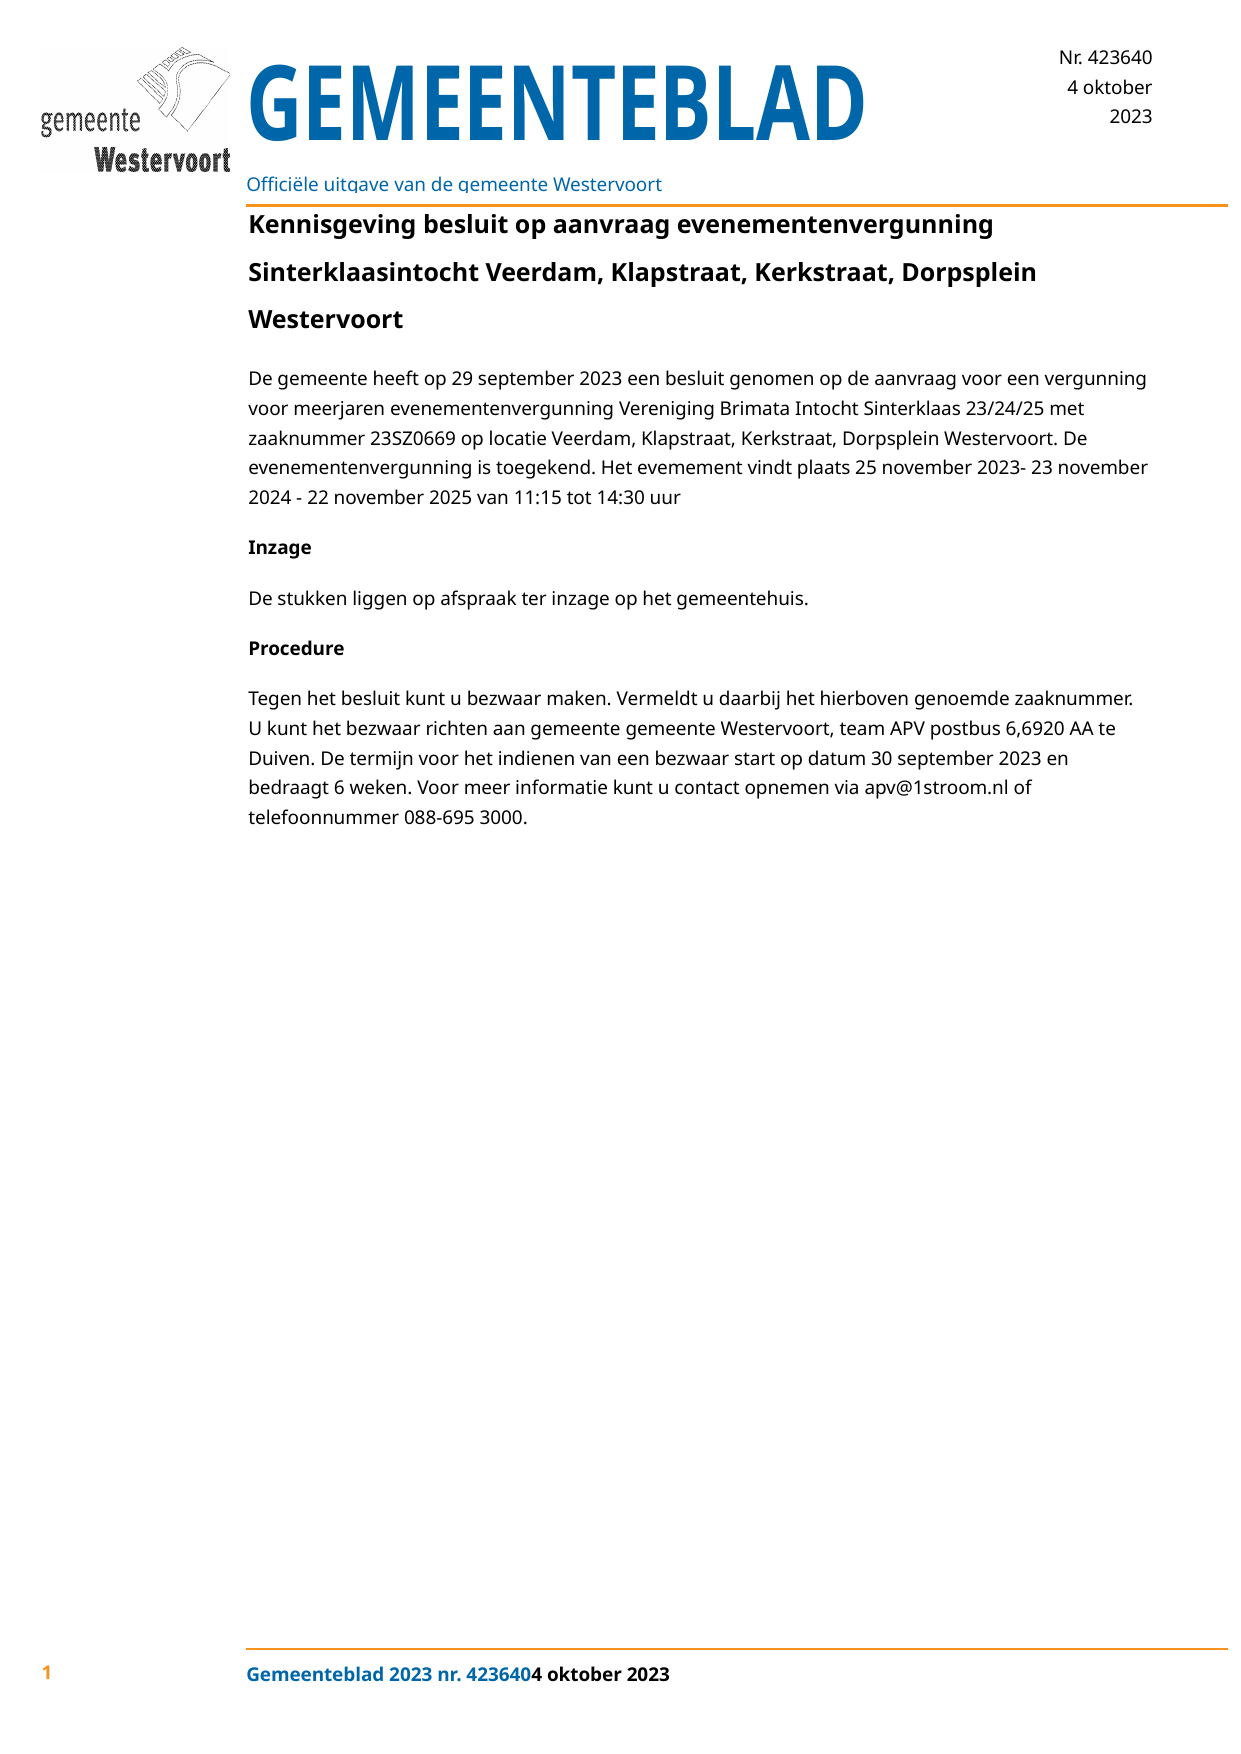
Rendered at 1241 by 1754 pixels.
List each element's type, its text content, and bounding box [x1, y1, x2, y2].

text De gemeente heeft op 29 september 2023 een besluit genomen op de aanvraag voor een vergunning voor meerjaren evenementenvergunning Vereniging Brimata Intocht Sinterklaas 23/24/25 met zaaknummer 23SZ0669 op locatie Veerdam, Klapstraat, Kerkstraat, Dorpsplein Westervoort. De evenementenvergunning is toegekend. Het evemement vindt plaats 25 november 2023- 23 november 2024 - 22 november 2025 van 11:15 tot 14:30 uur [248, 366, 1152, 509]
text Procedure [248, 635, 1152, 661]
text Inzage [248, 534, 1152, 560]
text Tegen het besluit kunt u bezwaar maken. Vermeldt u daarbij het hierboven genoemde zaaknummer. U kunt het bezwaar richten aan gemeente gemeente Westervoort, team APV postbus 6,6920 AA te Duiven. De termijn voor het indienen van een bezwaar start op datum 30 september 2023 en bedraagt 6 weken. Voor meer informatie kunt u contact opnemen via apv@1stroom.nl of telefoonnummer 088-695 3000. [248, 686, 1152, 829]
picture [41, 47, 231, 172]
text Kennisgeving besluit op aanvraag evenementenvergunning Sinterklaasintocht Veerdam, Klapstraat, Kerkstraat, Dorpsplein Westervoort [248, 207, 1152, 336]
text De stukken liggen op afspraak ter inzage op het gemeentehuis. [248, 585, 1152, 610]
